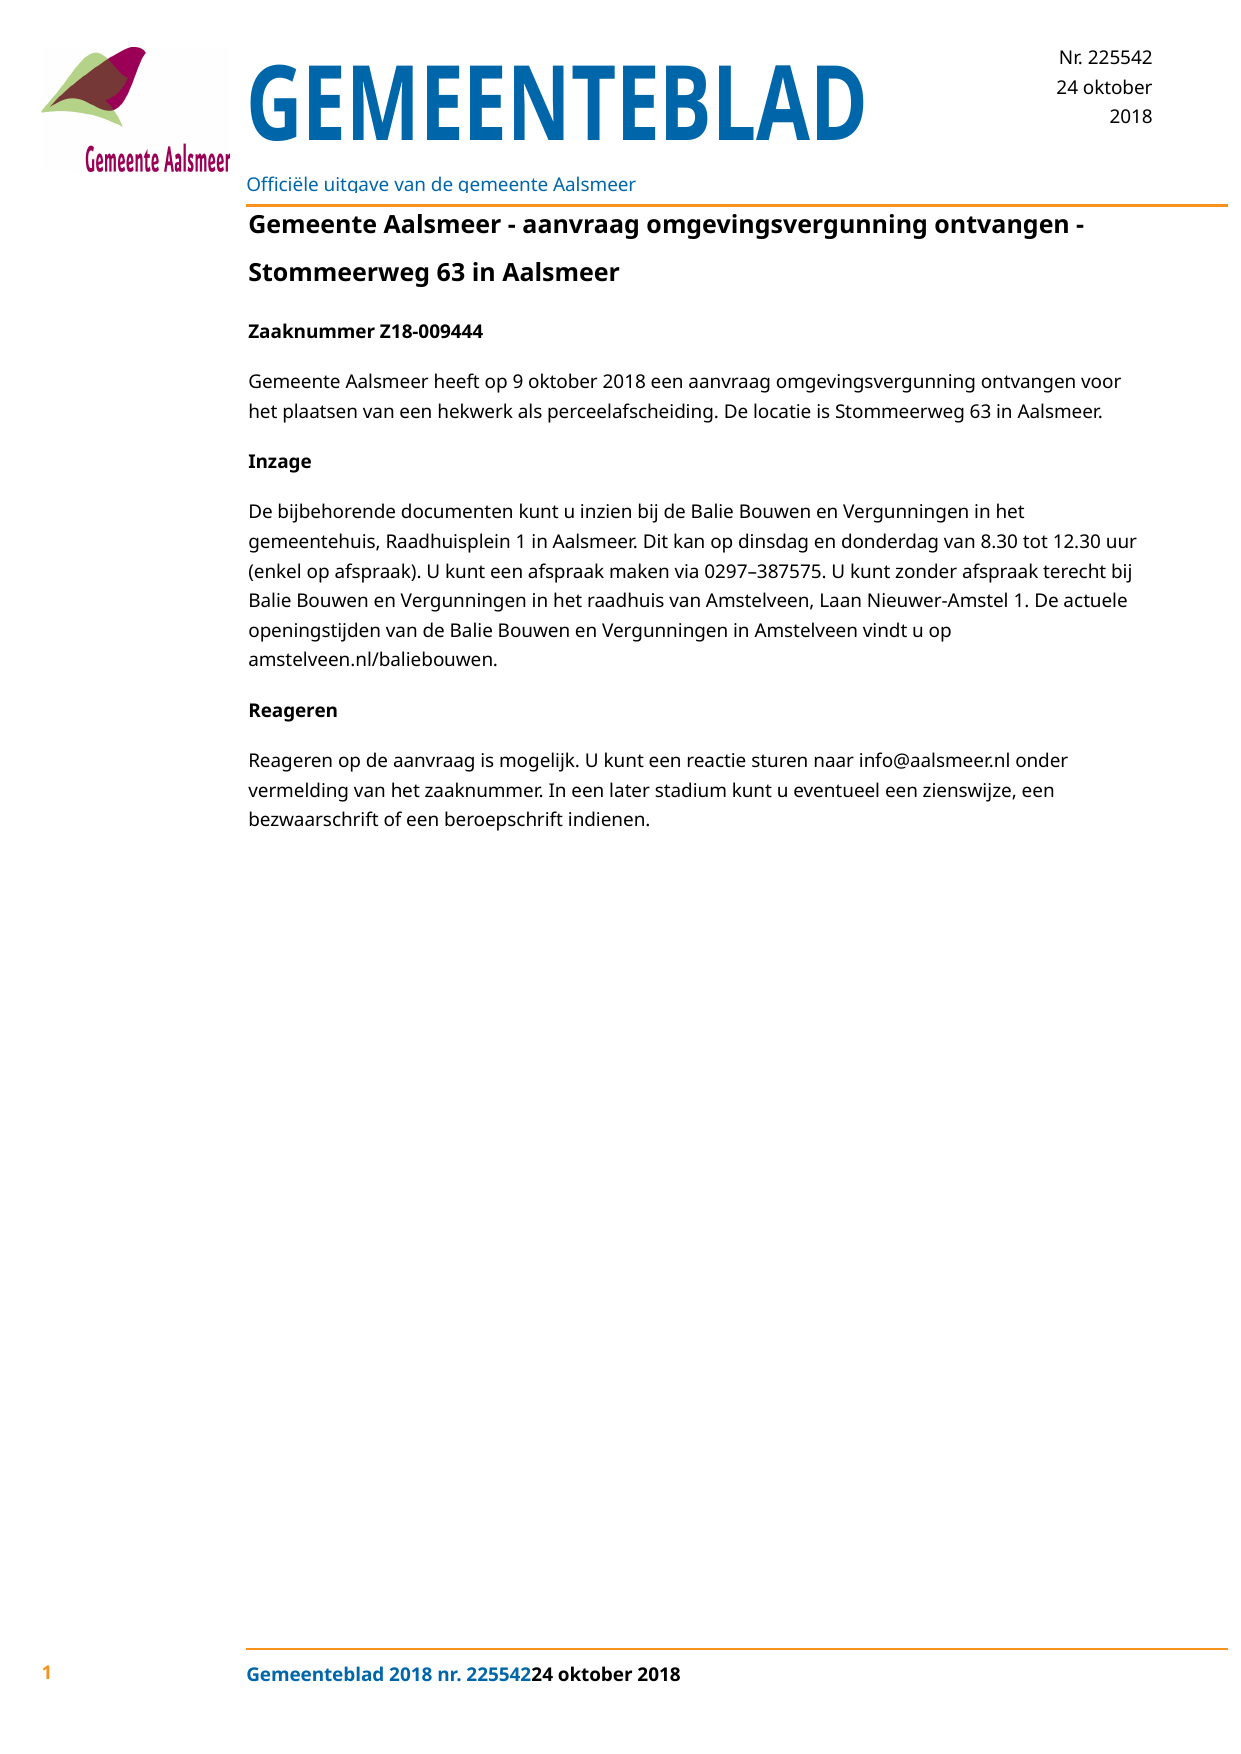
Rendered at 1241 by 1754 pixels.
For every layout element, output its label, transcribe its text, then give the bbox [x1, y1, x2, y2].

text Gemeente Aalsmeer heeft op 9 oktober 2018 een aanvraag omgevingsvergunning ontvangen voor het plaatsen van een hekwerk als perceelafscheiding. De locatie is Stommeerweg 63 in Aalsmeer. [248, 368, 1152, 424]
text De bijbehorende documenten kunt u inzien bij de Balie Bouwen en Vergunningen in het gemeentehuis, Raadhuisplein 1 in Aalsmeer. Dit kan op dinsdag en donderdag van 8.30 tot 12.30 uur (enkel op afspraak). U kunt een afspraak maken via 0297–387575. U kunt zonder afspraak terecht bij Balie Bouwen en Vergunningen in het raadhuis van Amstelveen, Laan Nieuwer-Amstel 1. De actuele openingstijden van de Balie Bouwen en Vergunningen in Amstelveen vindt u op amstelveen.nl/baliebouwen. [248, 499, 1152, 672]
text Reageren [248, 697, 1152, 723]
picture [41, 47, 231, 172]
text Zaaknummer Z18-009444 [248, 318, 1152, 344]
text Gemeente Aalsmeer - aanvraag omgevingsvergunning ontvangen - Stommeerweg 63 in Aalsmeer [248, 207, 1152, 288]
text Inzage [248, 448, 1152, 474]
text Reageren op de aanvraag is mogelijk. U kunt een reactie sturen naar info@aalsmeer.nl onder vermelding van het zaaknummer. In een later stadium kunt u eventueel een zienswijze, een bezwaarschrift of een beroepschrift indienen. [248, 747, 1152, 832]
